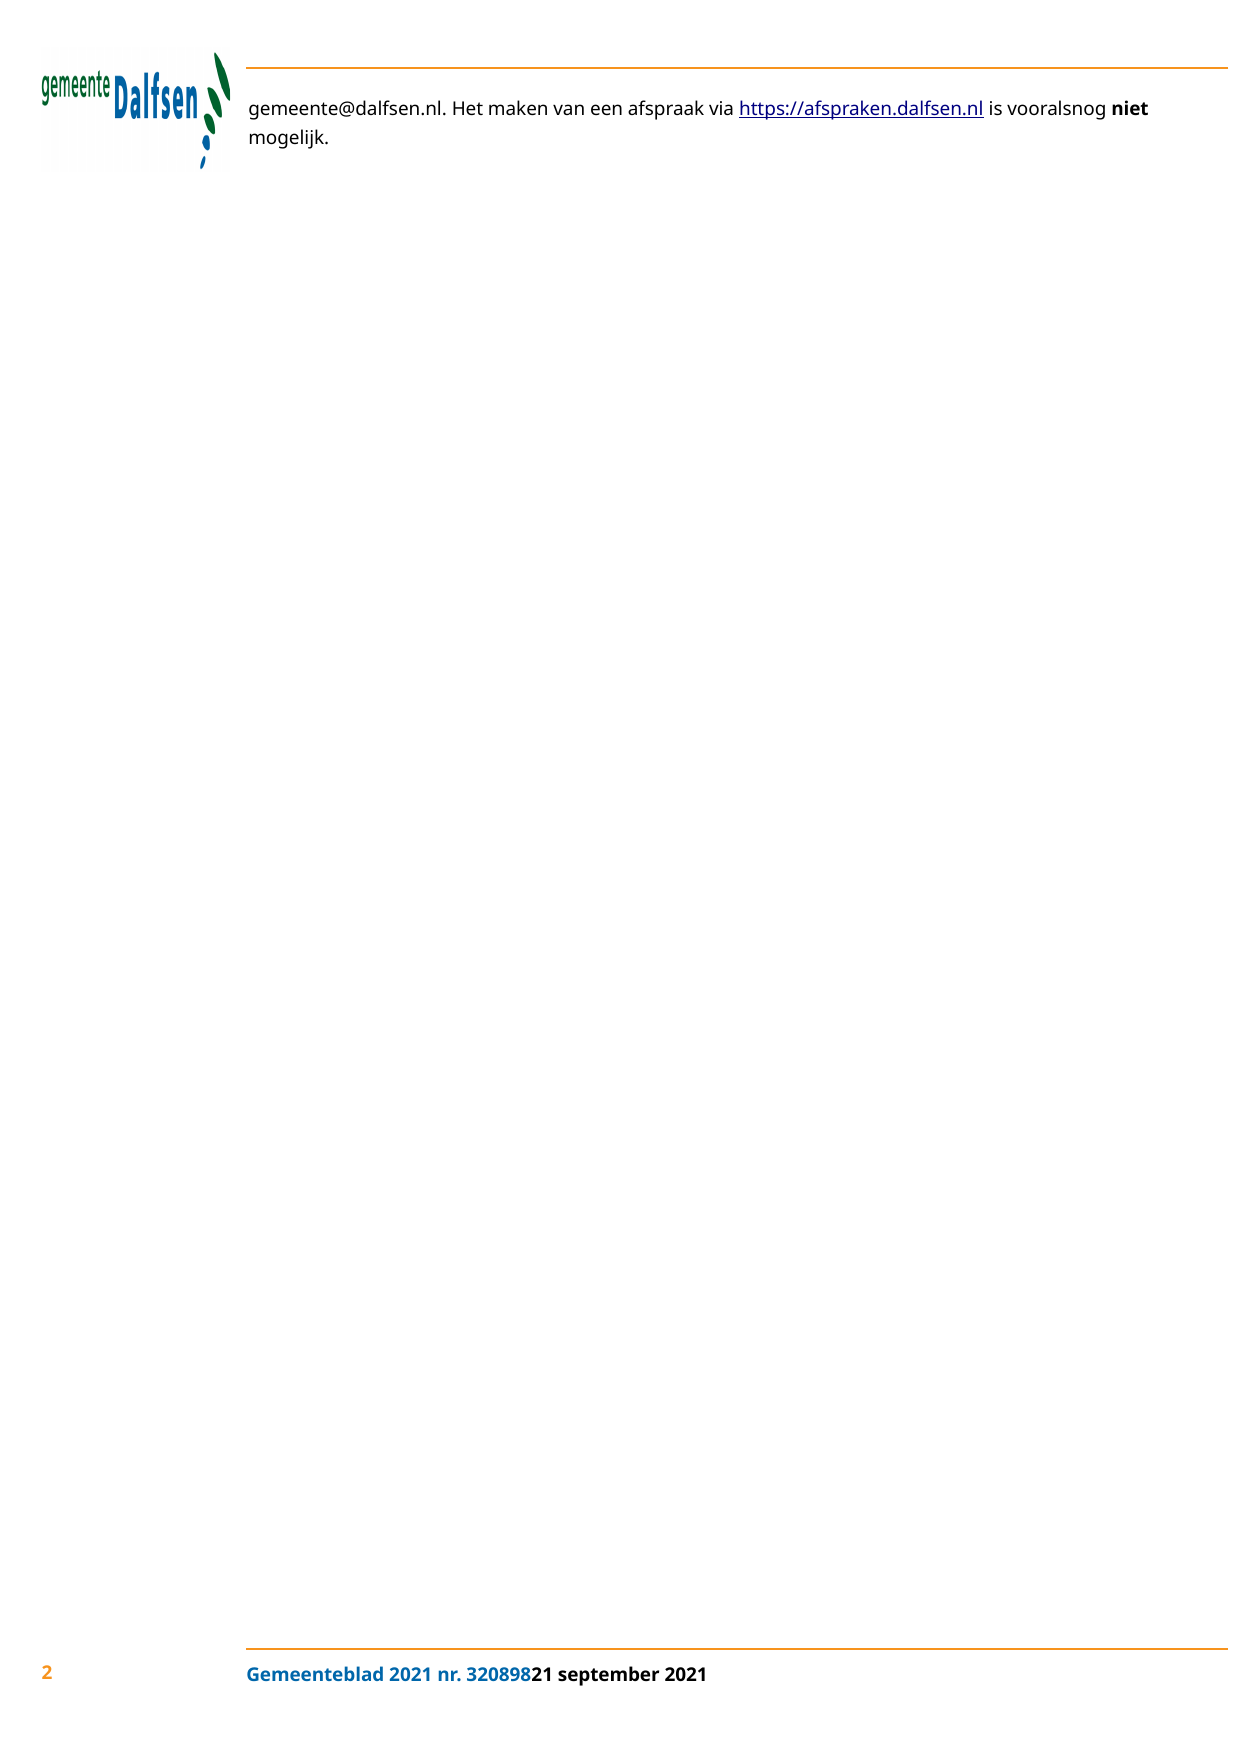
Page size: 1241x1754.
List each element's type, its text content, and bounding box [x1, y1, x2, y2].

picture [41, 47, 231, 172]
text gemeente@dalfsen.nl. Het maken van een afspraak via https://afspraken.dalfsen.nl is vooralsnog niet mogelijk. [248, 95, 1152, 150]
